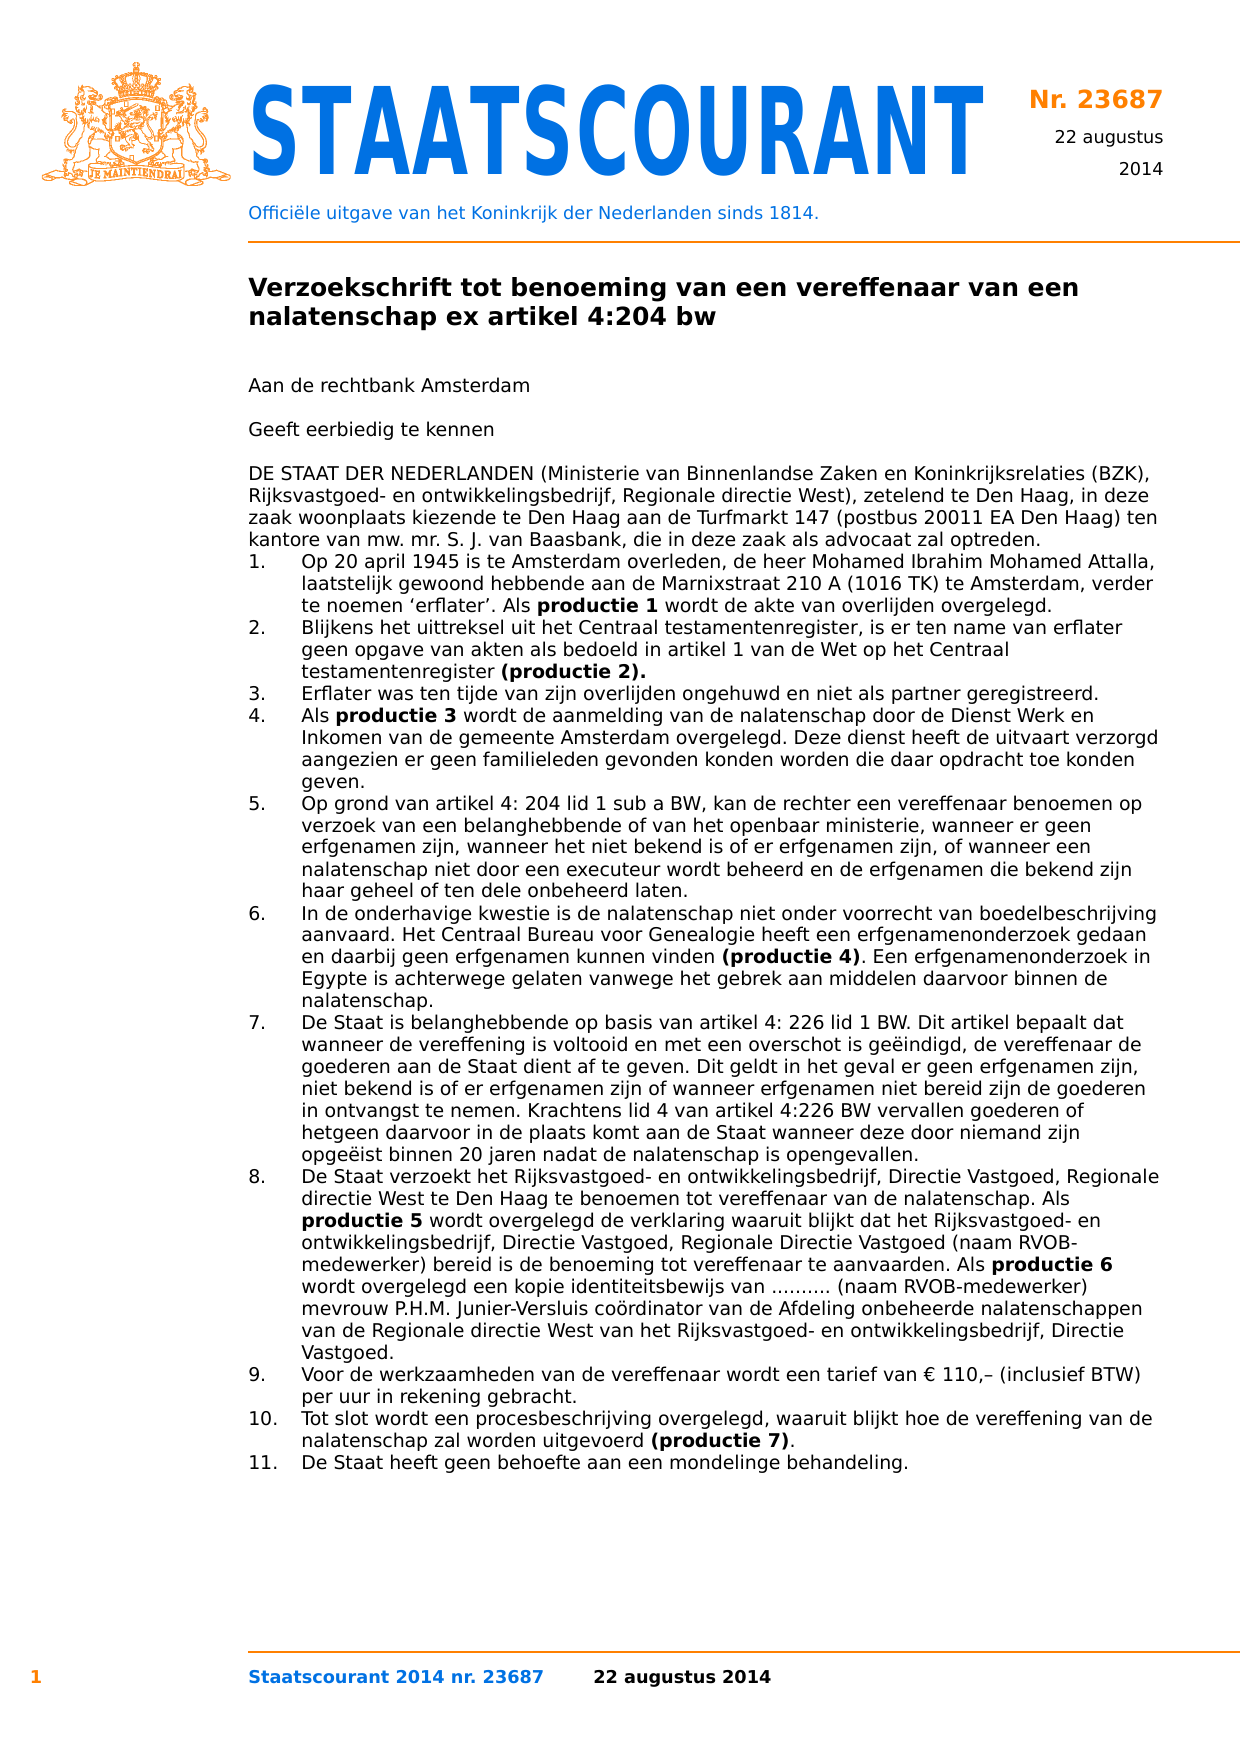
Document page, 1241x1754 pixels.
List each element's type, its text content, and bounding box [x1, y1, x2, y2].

table_cell 2014 [998, 153, 1240, 203]
text 2. Blijkens het uittreksel uit het Centraal testamentenregister, is er ten name van erflater geen opgave van akten als bedoeld in artikel 1 van de Wet op het Centraal testamentenregister (productie 2). [248, 617, 1163, 683]
picture [41, 62, 231, 186]
table_header [25, 62, 248, 241]
text Geeft eerbiedig te kennen [248, 419, 1163, 441]
text 10. Tot slot wordt een procesbeschrijving overgelegd, waaruit blijkt hoe de vereffening van de nalatenschap zal worden uitgevoerd (productie 7). [248, 1408, 1163, 1452]
text 4. Als productie 3 wordt de aanmelding van de nalatenschap door de Dienst Werk en Inkomen van de gemeente Amsterdam overgelegd. Deze dienst heeft de uitvaart verzorgd aangezien er geen familieleden gevonden konden worden die daar opdracht toe konden geven. [248, 704, 1163, 792]
text 3. Erflater was ten tijde van zijn overlijden ongehuwd en niet als partner geregistreerd. [248, 683, 1163, 704]
table_header STAATSCOURANT [248, 62, 998, 203]
text 8. De Staat verzoekt het Rijksvastgoed- en ontwikkelingsbedrijf, Directie Vastgoed, Regionale directie West te Den Haag te benoemen tot vereffenaar van de nalatenschap. Als productie 5 wordt overgelegd de verklaring waaruit blijkt dat het Rijksvastgoed- en ontwikkelingsbedrijf, Directie Vastgoed, Regionale Directie Vastgoed (naam RVOB-medewerker) bereid is de benoeming tot vereffenaar te aanvaarden. Als productie 6 wordt overgelegd een kopie identiteitsbewijs van .......... (naam RVOB-medewerker) mevrouw P.H.M. Junier-Versluis coördinator van de Afdeling onbeheerde nalatenschappen van de Regionale directie West van het Rijksvastgoed- en ontwikkelingsbedrijf, Directie Vastgoed. [248, 1166, 1163, 1364]
table_cell 22 augustus [998, 121, 1240, 153]
table_header Nr. 23687 [998, 62, 1240, 121]
text 7. De Staat is belanghebbende op basis van artikel 4: 226 lid 1 BW. Dit artikel bepaalt dat wanneer de vereffening is voltooid en met een overschot is geëindigd, de vereffenaar de goederen aan de Staat dient af te geven. Dit geldt in het geval er geen erfgenamen zijn, niet bekend is of er erfgenamen zijn of wanneer erfgenamen niet bereid zijn de goederen in ontvangst te nemen. Krachtens lid 4 van artikel 4:226 BW vervallen goederen of hetgeen daarvoor in de plaats komt aan de Staat wanneer deze door niemand zijn opgeëist binnen 20 jaren nadat de nalatenschap is opengevallen. [248, 1012, 1163, 1166]
subtitle Verzoekschrift tot benoeming van een vereffenaar van een nalatenschap ex artikel 4:204 bw [248, 273, 1163, 331]
text 5. Op grond van artikel 4: 204 lid 1 sub a BW, kan de rechter een vereffenaar benoemen op verzoek van een belanghebbende of van het openbaar ministerie, wanneer er geen erfgenamen zijn, wanneer het niet bekend is of er erfgenamen zijn, of wanneer een nalatenschap niet door een executeur wordt beheerd en de erfgenamen die bekend zijn haar geheel of ten dele onbeheerd laten. [248, 792, 1163, 902]
text 6. In de onderhavige kwestie is de nalatenschap niet onder voorrecht van boedelbeschrijving aanvaard. Het Centraal Bureau voor Genealogie heeft een erfgenamenonderzoek gedaan en daarbij geen erfgenamen kunnen vinden (productie 4). Een erfgenamenonderzoek in Egypte is achterwege gelaten vanwege het gebrek aan middelen daarvoor binnen de nalatenschap. [248, 902, 1163, 1012]
text 1. Op 20 april 1945 is te Amsterdam overleden, de heer Mohamed Ibrahim Mohamed Attalla, laatstelijk gewoond hebbende aan de Marnixstraat 210 A (1016 TK) te Amsterdam, verder te noemen ‘erflater’. Als productie 1 wordt de akte van overlijden overgelegd. [248, 551, 1163, 617]
table_cell Officiële uitgave van het Koninkrijk der Nederlanden sinds 1814. [248, 203, 1240, 241]
text Aan de rechtbank Amsterdam [248, 375, 1163, 397]
text 11. De Staat heeft geen behoefte aan een mondelinge behandeling. [248, 1452, 1163, 1474]
text DE STAAT DER NEDERLANDEN (Ministerie van Binnenlandse Zaken en Koninkrijksrelaties (BZK), Rijksvastgoed- en ontwikkelingsbedrijf, Regionale directie West), zetelend te Den Haag, in deze zaak woonplaats kiezende te Den Haag aan de Turfmarkt 147 (postbus 20011 EA Den Haag) ten kantore van mw. mr. S. J. van Baasbank, die in deze zaak als advocaat zal optreden. [248, 463, 1163, 551]
text 9. Voor de werkzaamheden van de vereffenaar wordt een tarief van € 110,– (inclusief BTW) per uur in rekening gebracht. [248, 1364, 1163, 1408]
